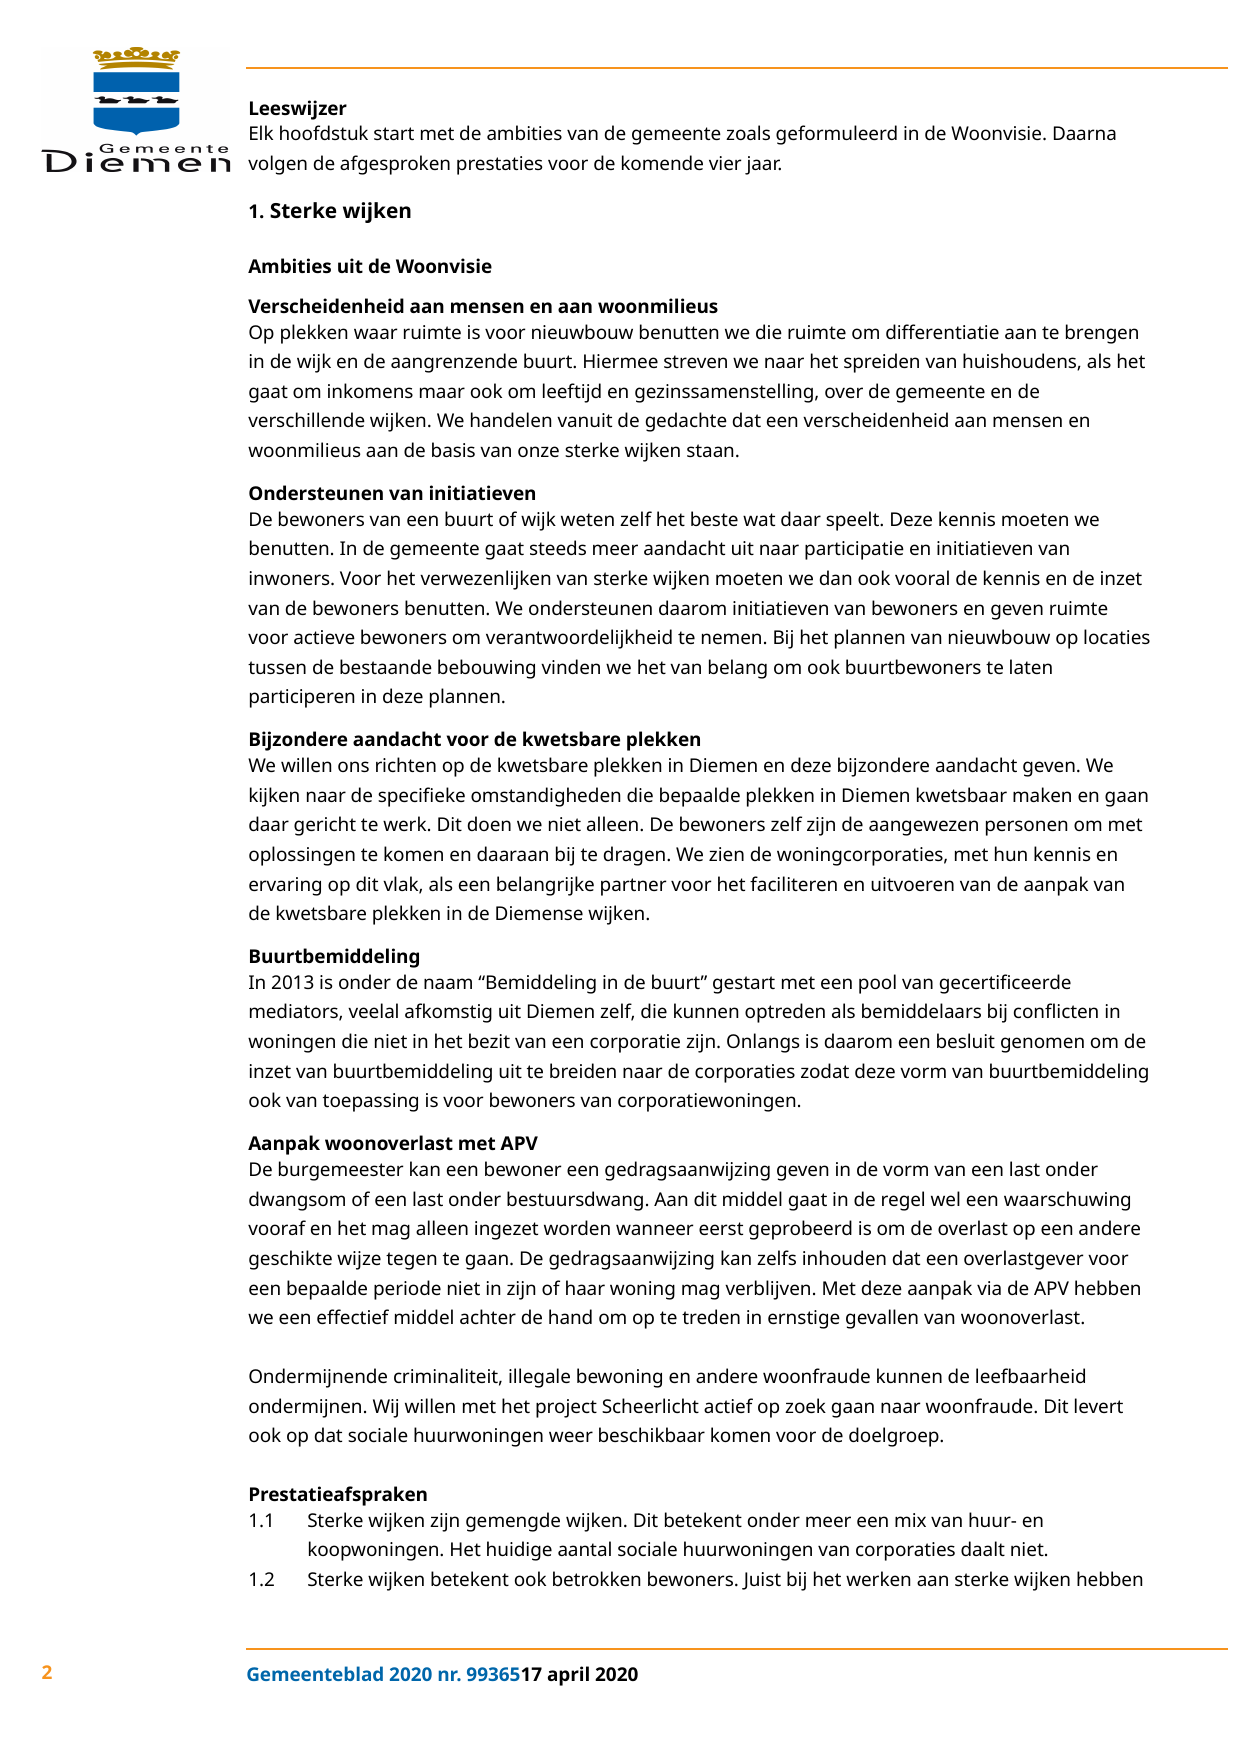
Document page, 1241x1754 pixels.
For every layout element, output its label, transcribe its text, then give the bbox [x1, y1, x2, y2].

text Elk hoofdstuk start met de ambities van de gemeente zoals geformuleerd in de Woonvisie. Daarna volgen de afgesproken prestaties voor de komende vier jaar. [248, 121, 1152, 176]
text Leeswijzer [248, 95, 1152, 121]
list Sterke wijken zijn gemengde wijken. Dit betekent onder meer een mix van huur- en koopwoningen. Het huidige aantal sociale huurwoningen van corporaties daalt niet. [248, 1507, 1152, 1562]
table_header Verscheidenheid aan mensen en aan woonmilieus Op plekken waar ruimte is voor nieuwbouw benutten we die ruimte om differentiatie aan te brengen in de wijk en de aangrenzende buurt. Hiermee streven we naar het spreiden van huishoudens, als het gaat om inkomens maar ook om leeftijd en gezinssamenstelling, over de gemeente en de verschillende wijken. We handelen vanuit de gedachte dat een verscheidenheid aan mensen en woonmilieus aan de basis van onze sterke wijken staan. Ondersteunen van initiatieven De bewoners van een buurt of wijk weten zelf het beste wat daar speelt. Deze kennis moeten we benutten. In de gemeente gaat steeds meer aandacht uit naar participatie en initiatieven van inwoners. Voor het verwezenlijken van sterke wijken moeten we dan ook vooral de kennis en de inzet van de bewoners benutten. We ondersteunen daarom initiatieven van bewoners en geven ruimte voor actieve bewoners om verantwoordelijkheid te nemen. Bij het plannen van nieuwbouw op locaties tussen de bestaande bebouwing vinden we het van belang om ook buurtbewoners te laten participeren in deze plannen. Bijzondere aandacht voor de kwetsbare plekken We willen ons richten op de kwetsbare plekken in Diemen en deze bijzondere aandacht geven. We kijken naar de specifieke omstandigheden die bepaalde plekken in Diemen kwetsbaar maken en gaan daar gericht te werk. Dit doen we niet alleen. De bewoners zelf zijn de aangewezen personen om met oplossingen te komen en daaraan bij te dragen. We zien de woningcorporaties, met hun kennis en ervaring op dit vlak, als een belangrijke partner voor het faciliteren en uitvoeren van de aanpak van de kwetsbare plekken in de Diemense wijken. Buurtbemiddeling In 2013 is onder de naam “Bemiddeling in de buurt” gestart met een pool van gecertificeerde mediators, veelal afkomstig uit Diemen zelf, die kunnen optreden als bemiddelaars bij conflicten in woningen die niet in het bezit van een corporatie zijn. Onlangs is daarom een besluit genomen om de inzet van buurtbemiddeling uit te breiden naar de corporaties zodat deze vorm van buurtbemiddeling ook van toepassing is voor bewoners van corporatiewoningen. Aanpak woonoverlast met APV De burgemeester kan een bewoner een gedragsaanwijzing geven in de vorm van een last onder dwangsom of een last onder bestuursdwang. Aan dit middel gaat in de regel wel een waarschuwing vooraf en het mag alleen ingezet worden wanneer eerst geprobeerd is om de overlast op een andere geschikte wijze tegen te gaan. De gedragsaanwijzing kan zelfs inhouden dat een overlastgever voor een bepaalde periode niet in zijn of haar woning mag verblijven. Met deze aanpak via de APV hebben we een effectief middel achter de hand om op te treden in ernstige gevallen van woonoverlast. Ondermijnende criminaliteit, illegale bewoning en andere woonfraude kunnen de leefbaarheid ondermijnen. Wij willen met het project Scheerlicht actief op zoek gaan naar woonfraude. Dit levert ook op dat sociale huurwoningen weer beschikbaar komen voor de doelgroep. [248, 280, 1152, 1448]
text 1. Sterke wijken [248, 196, 1152, 224]
picture [41, 47, 231, 172]
list Sterke wijken betekent ook betrokken bewoners. Juist bij het werken aan sterke wijken hebben [248, 1566, 1152, 1592]
text Ambities uit de Woonvisie [248, 254, 1152, 279]
text Prestatieafspraken [248, 1481, 1152, 1507]
